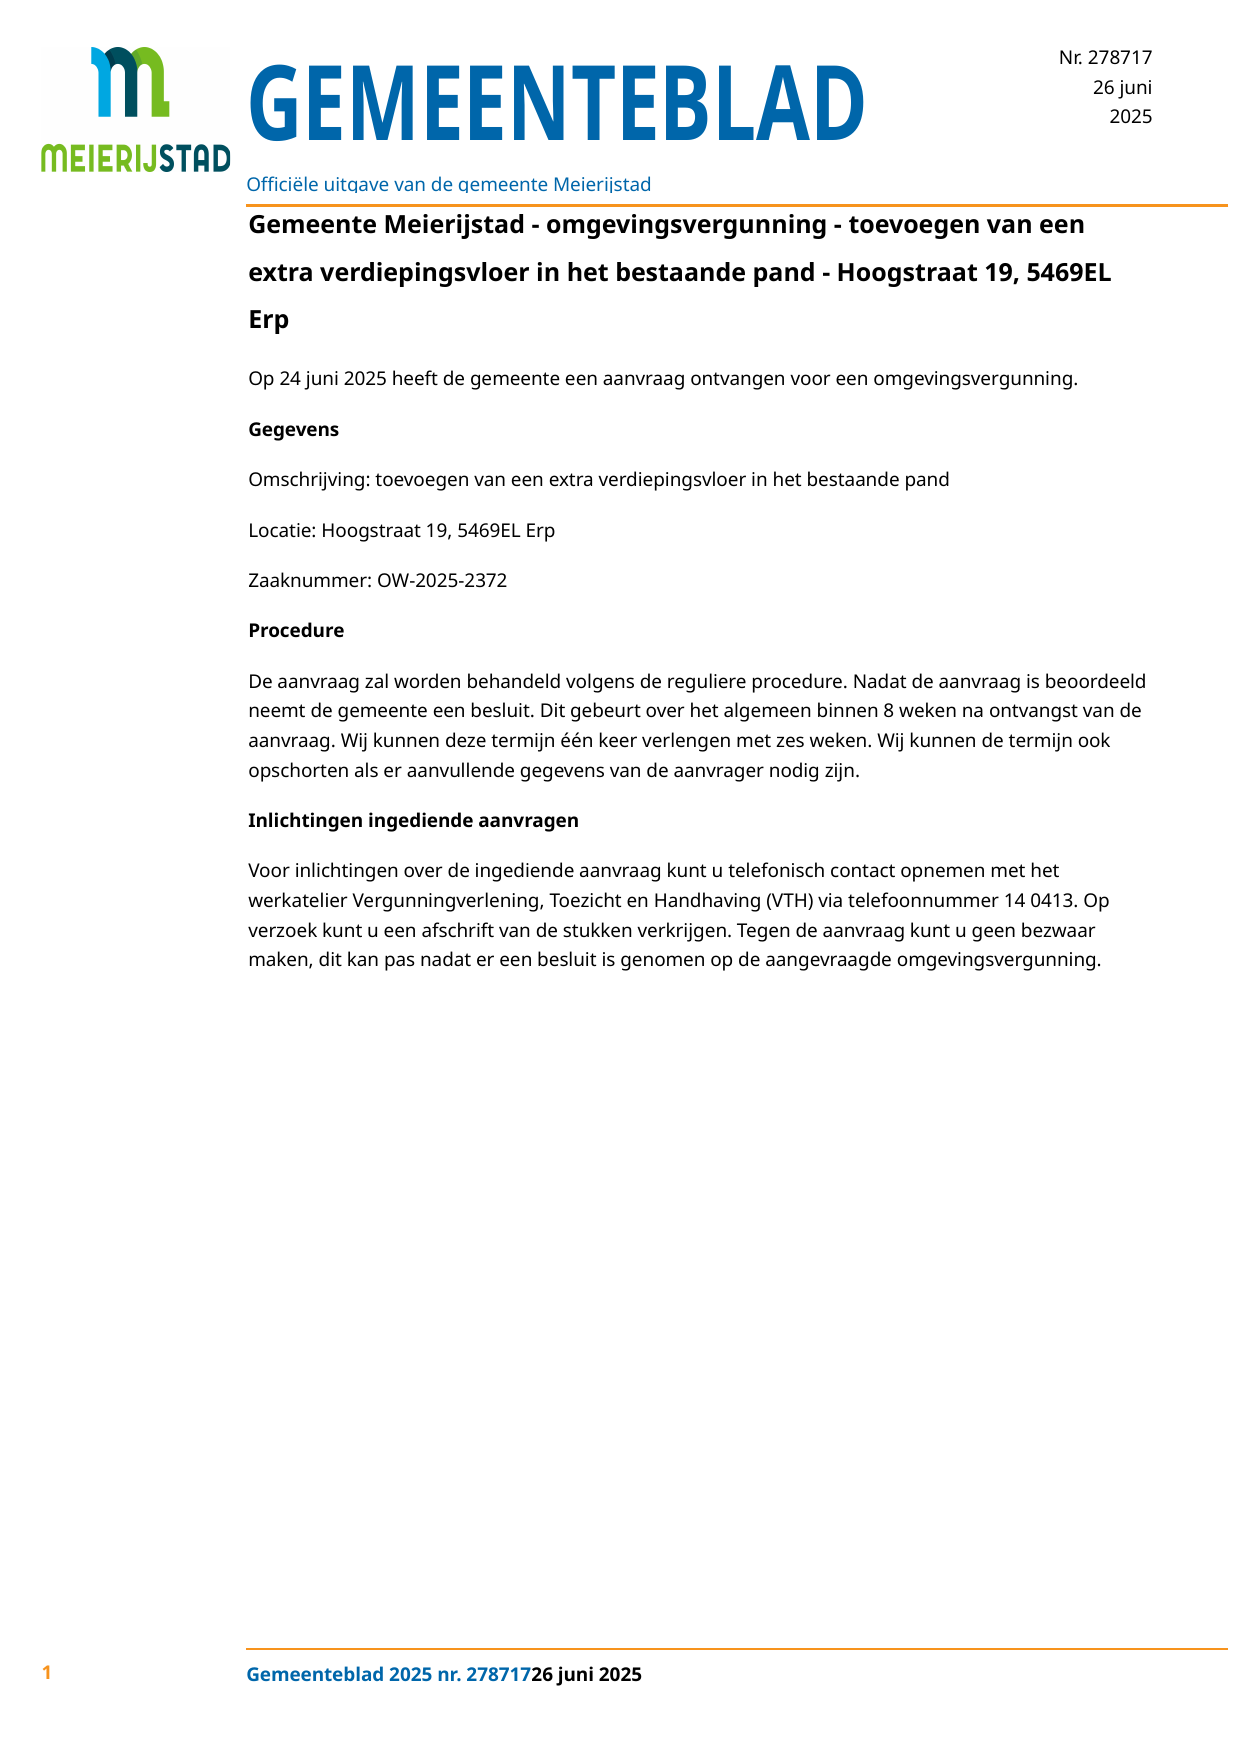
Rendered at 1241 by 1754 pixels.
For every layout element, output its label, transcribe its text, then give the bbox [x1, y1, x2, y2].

text Locatie: Hoogstraat 19, 5469EL Erp [248, 517, 1152, 542]
text Inlichtingen ingediende aanvragen [248, 807, 1152, 833]
text Gegevens [248, 416, 1152, 442]
text Procedure [248, 618, 1152, 643]
text Voor inlichtingen over de ingediende aanvraag kunt u telefonisch contact opnemen met het werkatelier Vergunningverlening, Toezicht en Handhaving (VTH) via telefoonnummer 14 0413. Op verzoek kunt u een afschrift van de stukken verkrijgen. Tegen de aanvraag kunt u geen bezwaar maken, dit kan pas nadat er een besluit is genomen op de aangevraagde omgevingsvergunning. [248, 858, 1152, 972]
picture [41, 47, 231, 172]
text Zaaknummer: OW-2025-2372 [248, 567, 1152, 593]
text De aanvraag zal worden behandeld volgens de reguliere procedure. Nadat de aanvraag is beoordeeld neemt de gemeente een besluit. Dit gebeurt over het algemeen binnen 8 weken na ontvangst van de aanvraag. Wij kunnen deze termijn één keer verlengen met zes weken. Wij kunnen de termijn ook opschorten als er aanvullende gegevens van de aanvrager nodig zijn. [248, 668, 1152, 782]
text Op 24 juni 2025 heeft de gemeente een aanvraag ontvangen voor een omgevingsvergunning. [248, 366, 1152, 391]
text Omschrijving: toevoegen van een extra verdiepingsvloer in het bestaande pand [248, 466, 1152, 492]
text Gemeente Meierijstad - omgevingsvergunning - toevoegen van een extra verdiepingsvloer in het bestaande pand - Hoogstraat 19, 5469EL Erp [248, 207, 1152, 336]
